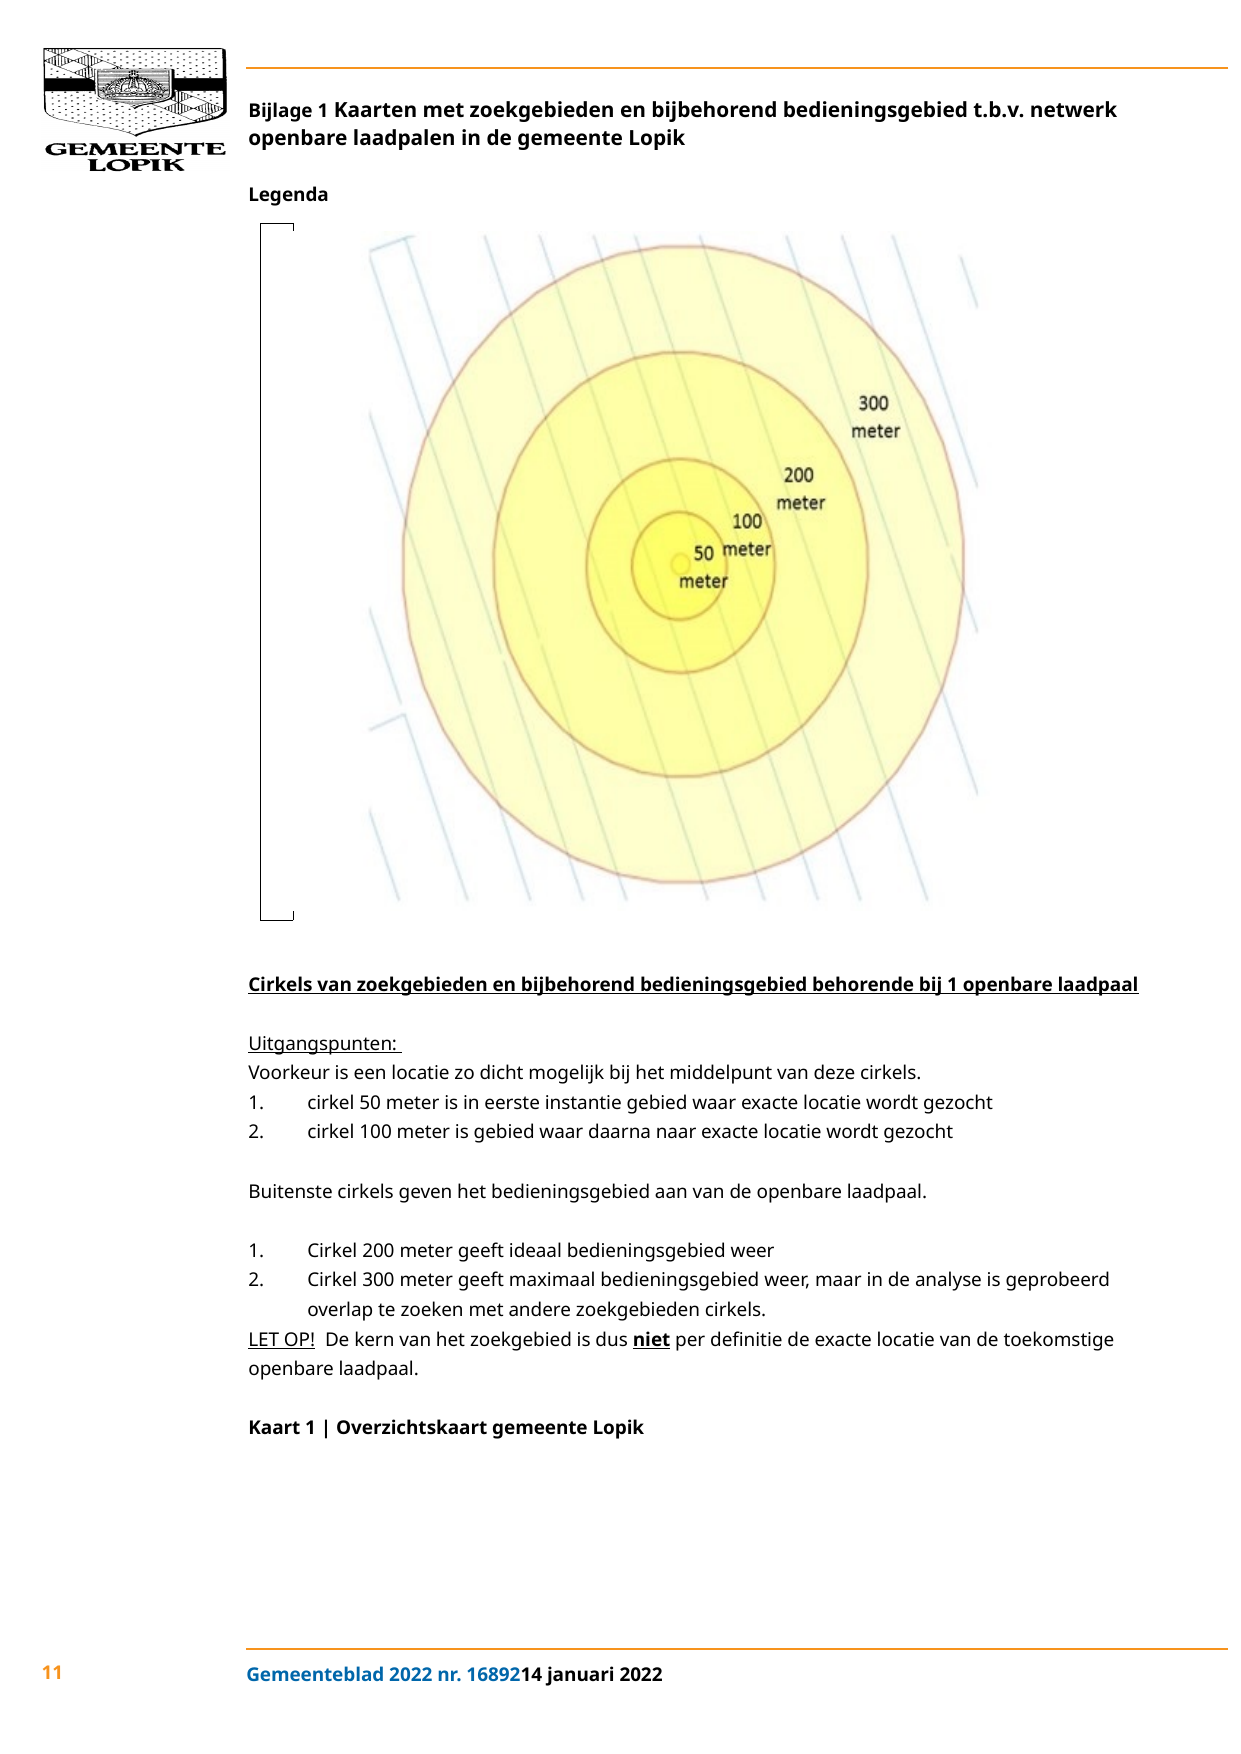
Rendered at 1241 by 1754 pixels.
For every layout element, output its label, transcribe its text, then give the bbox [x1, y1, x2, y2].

picture [41, 47, 231, 172]
text Voorkeur is een locatie zo dicht mogelijk bij het middelpunt van deze cirkels. [248, 1059, 1152, 1085]
list Cirkel 200 meter geeft ideaal bedieningsgebied weer [248, 1237, 1152, 1263]
text Legenda [248, 181, 1152, 207]
text Kaart 1 | Overzichtskaart gemeente Lopik [248, 1414, 1152, 1440]
list cirkel 50 meter is in eerste instantie gebied waar exacte locatie wordt gezocht [248, 1089, 1152, 1115]
text LET OP! De kern van het zoekgebied is dus niet per definitie de exacte locatie van de toekomstige openbare laadpaal. [248, 1326, 1152, 1381]
text Cirkels van zoekgebieden en bijbehorend bedieningsgebied behorende bij 1 openbare laadpaal [248, 971, 1152, 997]
list cirkel 100 meter is gebied waar daarna naar exacte locatie wordt gezocht [248, 1119, 1152, 1144]
list Cirkel 300 meter geeft maximaal bedieningsgebied weer, maar in de analyse is geprobeerd overlap te zoeken met andere zoekgebieden cirkels. [248, 1267, 1152, 1322]
text Uitgangspunten: [248, 1030, 1152, 1056]
picture [268, 231, 1067, 911]
text Bijlage 1 Kaarten met zoekgebieden en bijbehorend bedieningsgebied t.b.v. netwerk openbare laadpalen in de gemeente Lopik [248, 95, 1152, 152]
text Buitenste cirkels geven het bedieningsgebied aan van de openbare laadpaal. [248, 1178, 1152, 1204]
